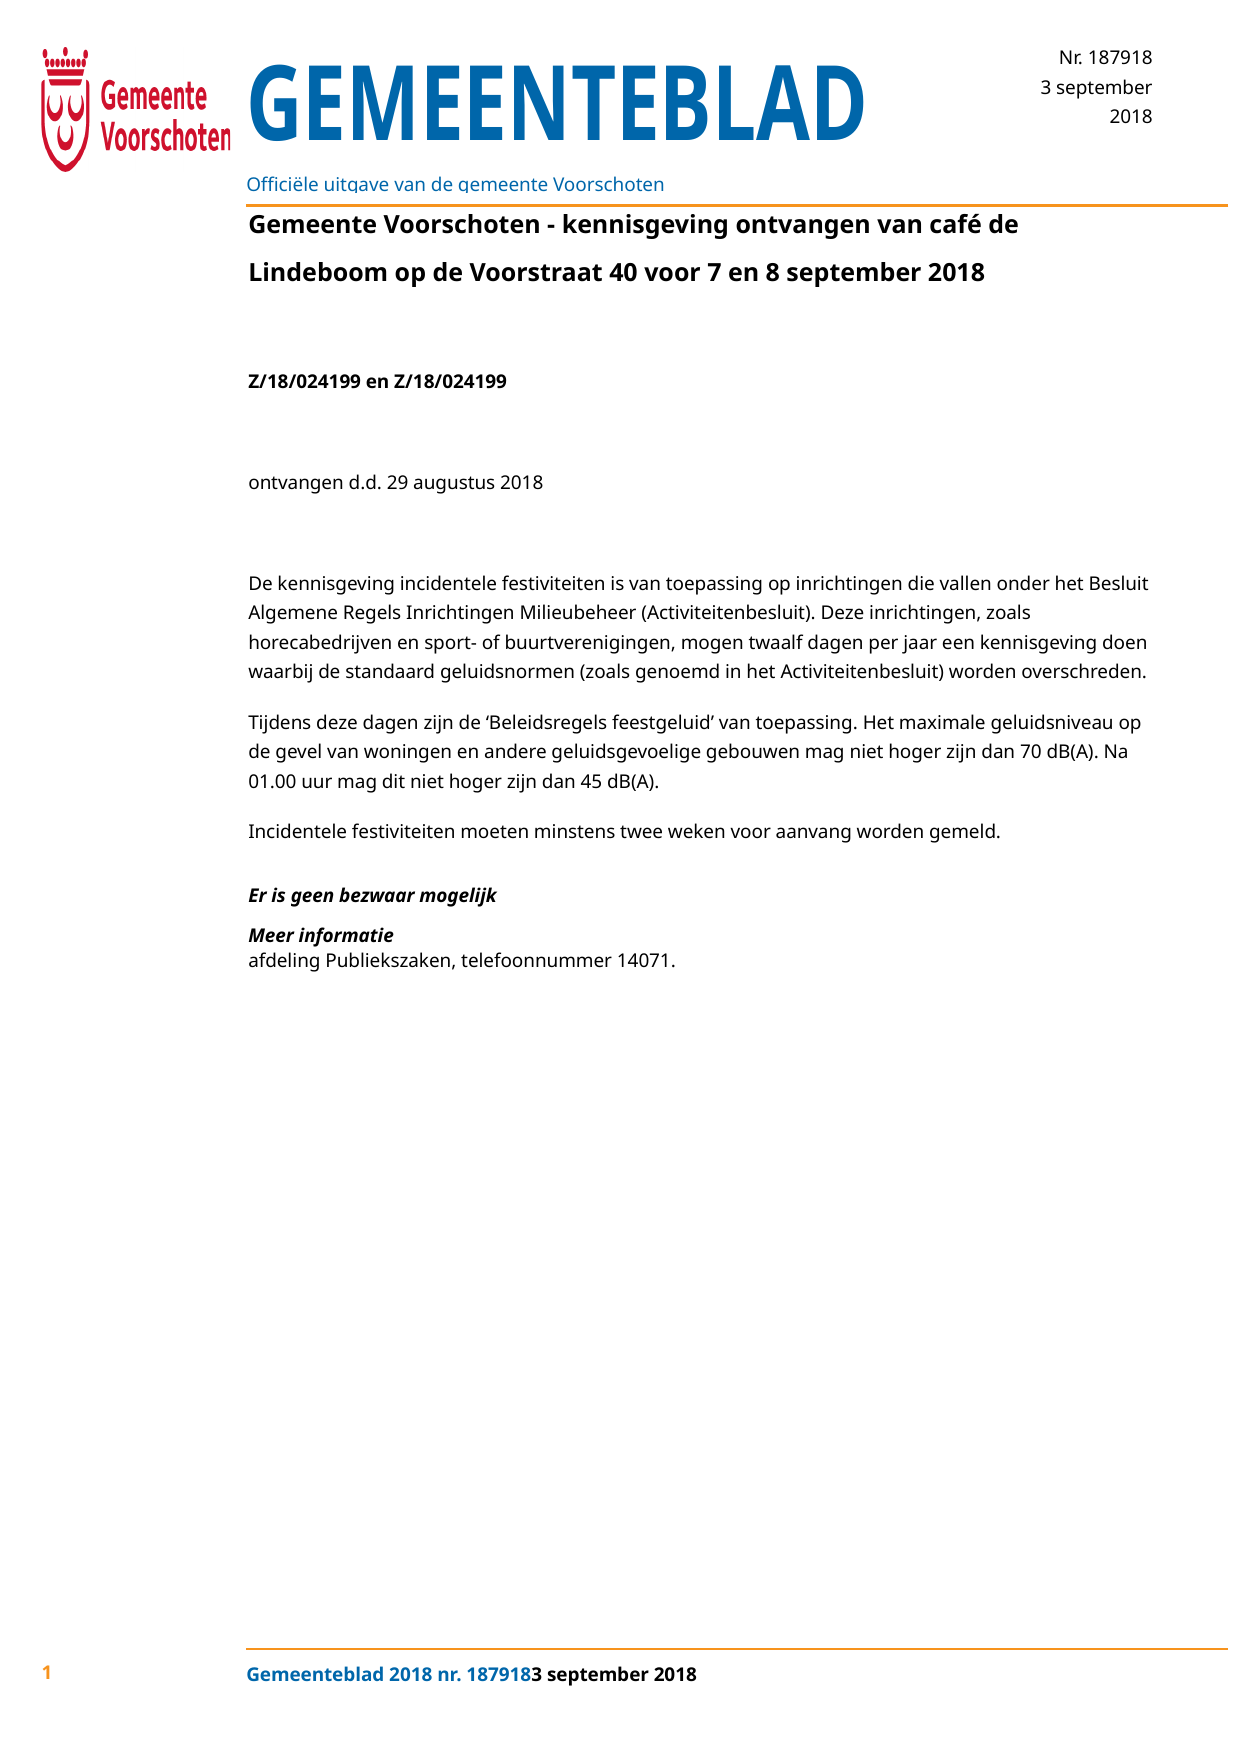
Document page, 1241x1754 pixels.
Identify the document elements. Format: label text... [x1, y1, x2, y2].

text afdeling Publiekszaken, telefoonnummer 14071. [248, 948, 1152, 973]
text Gemeente Voorschoten - kennisgeving ontvangen van café de Lindeboom op de Voorstraat 40 voor 7 en 8 september 2018 [248, 207, 1152, 288]
text ontvangen d.d. 29 augustus 2018 [248, 469, 1152, 495]
text Incidentele festiviteiten moeten minstens twee weken voor aanvang worden gemeld. [248, 819, 1152, 844]
picture [41, 47, 231, 172]
text Er is geen bezwaar mogelijk [248, 883, 1152, 908]
text Tijdens deze dagen zijn de ‘Beleidsregels feestgeluid’ van toepassing. Het maximale geluidsniveau op de gevel van woningen en andere geluidsgevoelige gebouwen mag niet hoger zijn dan 70 dB(A). Na 01.00 uur mag dit niet hoger zijn dan 45 dB(A). [248, 709, 1152, 794]
text Meer informatie [248, 922, 1152, 948]
text Z/18/024199 en Z/18/024199 [248, 368, 1152, 394]
text De kennisgeving incidentele festiviteiten is van toepassing op inrichtingen die vallen onder het Besluit Algemene Regels Inrichtingen Milieubeheer (Activiteitenbesluit). Deze inrichtingen, zoals horecabedrijven en sport- of buurtverenigingen, mogen twaalf dagen per jaar een kennisgeving doen waarbij de standaard geluidsnormen (zoals genoemd in het Activiteitenbesluit) worden overschreden. [248, 570, 1152, 684]
